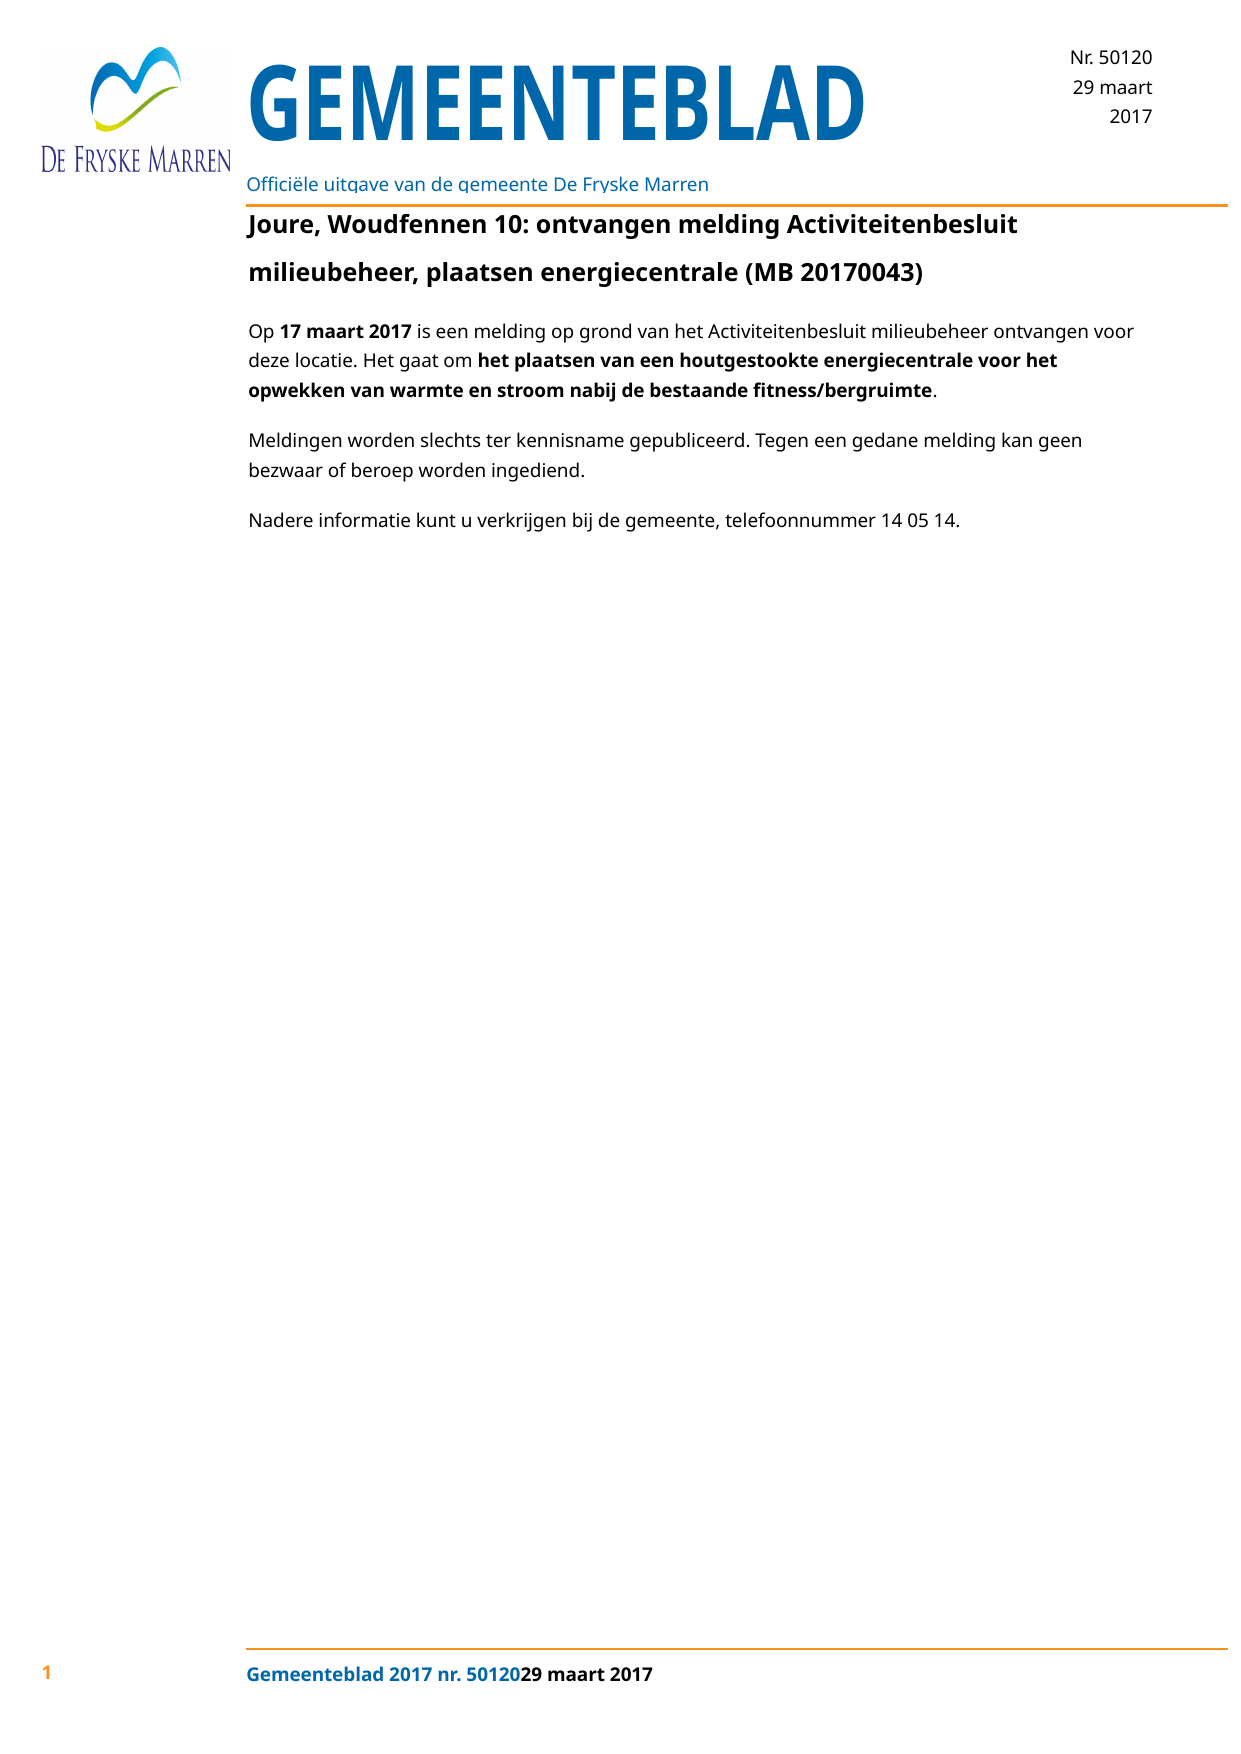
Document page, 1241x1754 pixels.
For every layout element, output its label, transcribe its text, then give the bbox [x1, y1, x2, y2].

text Nadere informatie kunt u verkrijgen bij de gemeente, telefoonnummer 14 05 14. [248, 507, 1152, 533]
text Op 17 maart 2017 is een melding op grond van het Activiteitenbesluit milieubeheer ontvangen voor deze locatie. Het gaat om het plaatsen van een houtgestookte energiecentrale voor het opwekken van warmte en stroom nabij de bestaande fitness/bergruimte. [248, 318, 1152, 403]
picture [41, 47, 231, 172]
text Meldingen worden slechts ter kennisname gepubliceerd. Tegen een gedane melding kan geen bezwaar of beroep worden ingediend. [248, 427, 1152, 483]
text Joure, Woudfennen 10: ontvangen melding Activiteitenbesluit milieubeheer, plaatsen energiecentrale (MB 20170043) [248, 207, 1152, 288]
